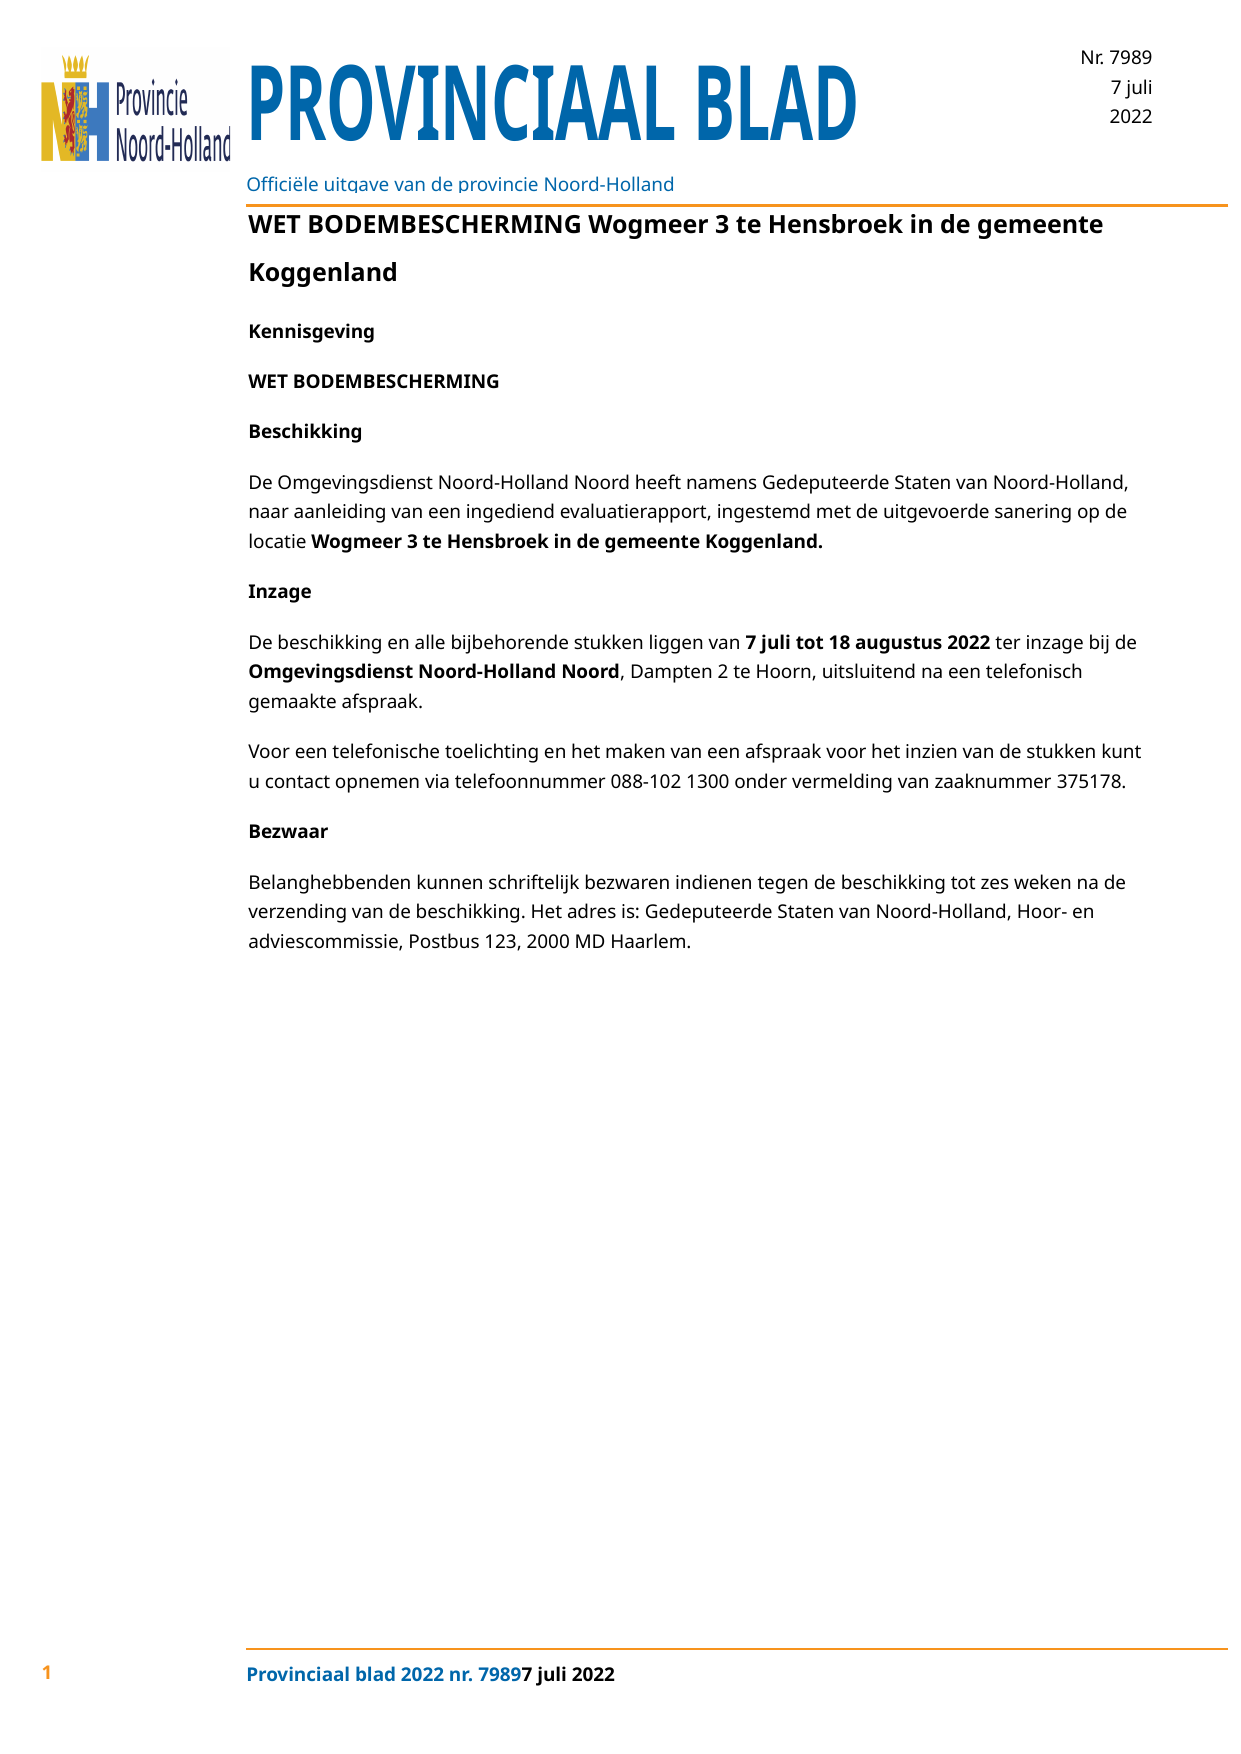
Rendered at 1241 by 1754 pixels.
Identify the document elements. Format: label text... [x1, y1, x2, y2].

text Voor een telefonische toelichting en het maken van een afspraak voor het inzien van de stukken kunt u contact opnemen via telefoonnummer 088-102 1300 onder vermelding van zaaknummer 375178. [248, 739, 1152, 794]
text WET BODEMBESCHERMING [248, 368, 1152, 394]
text Bezwaar [248, 819, 1152, 844]
text Kennisgeving [248, 318, 1152, 344]
picture [41, 47, 231, 172]
text De beschikking en alle bijbehorende stukken liggen van 7 juli tot 18 augustus 2022 ter inzage bij de Omgevingsdienst Noord-Holland Noord, Dampten 2 te Hoorn, uitsluitend na een telefonisch gemaakte afspraak. [248, 629, 1152, 714]
text WET BODEMBESCHERMING Wogmeer 3 te Hensbroek in de gemeente Koggenland [248, 207, 1152, 288]
text Inzage [248, 579, 1152, 604]
text De Omgevingsdienst Noord-Holland Noord heeft namens Gedeputeerde Staten van Noord-Holland, naar aanleiding van een ingediend evaluatierapport, ingestemd met de uitgevoerde sanering op de locatie Wogmeer 3 te Hensbroek in de gemeente Koggenland. [248, 469, 1152, 554]
text Belanghebbenden kunnen schriftelijk bezwaren indienen tegen de beschikking tot zes weken na de verzending van de beschikking. Het adres is: Gedeputeerde Staten van Noord-Holland, Hoor- en adviescommissie, Postbus 123, 2000 MD Haarlem. [248, 869, 1152, 954]
text Beschikking [248, 419, 1152, 444]
